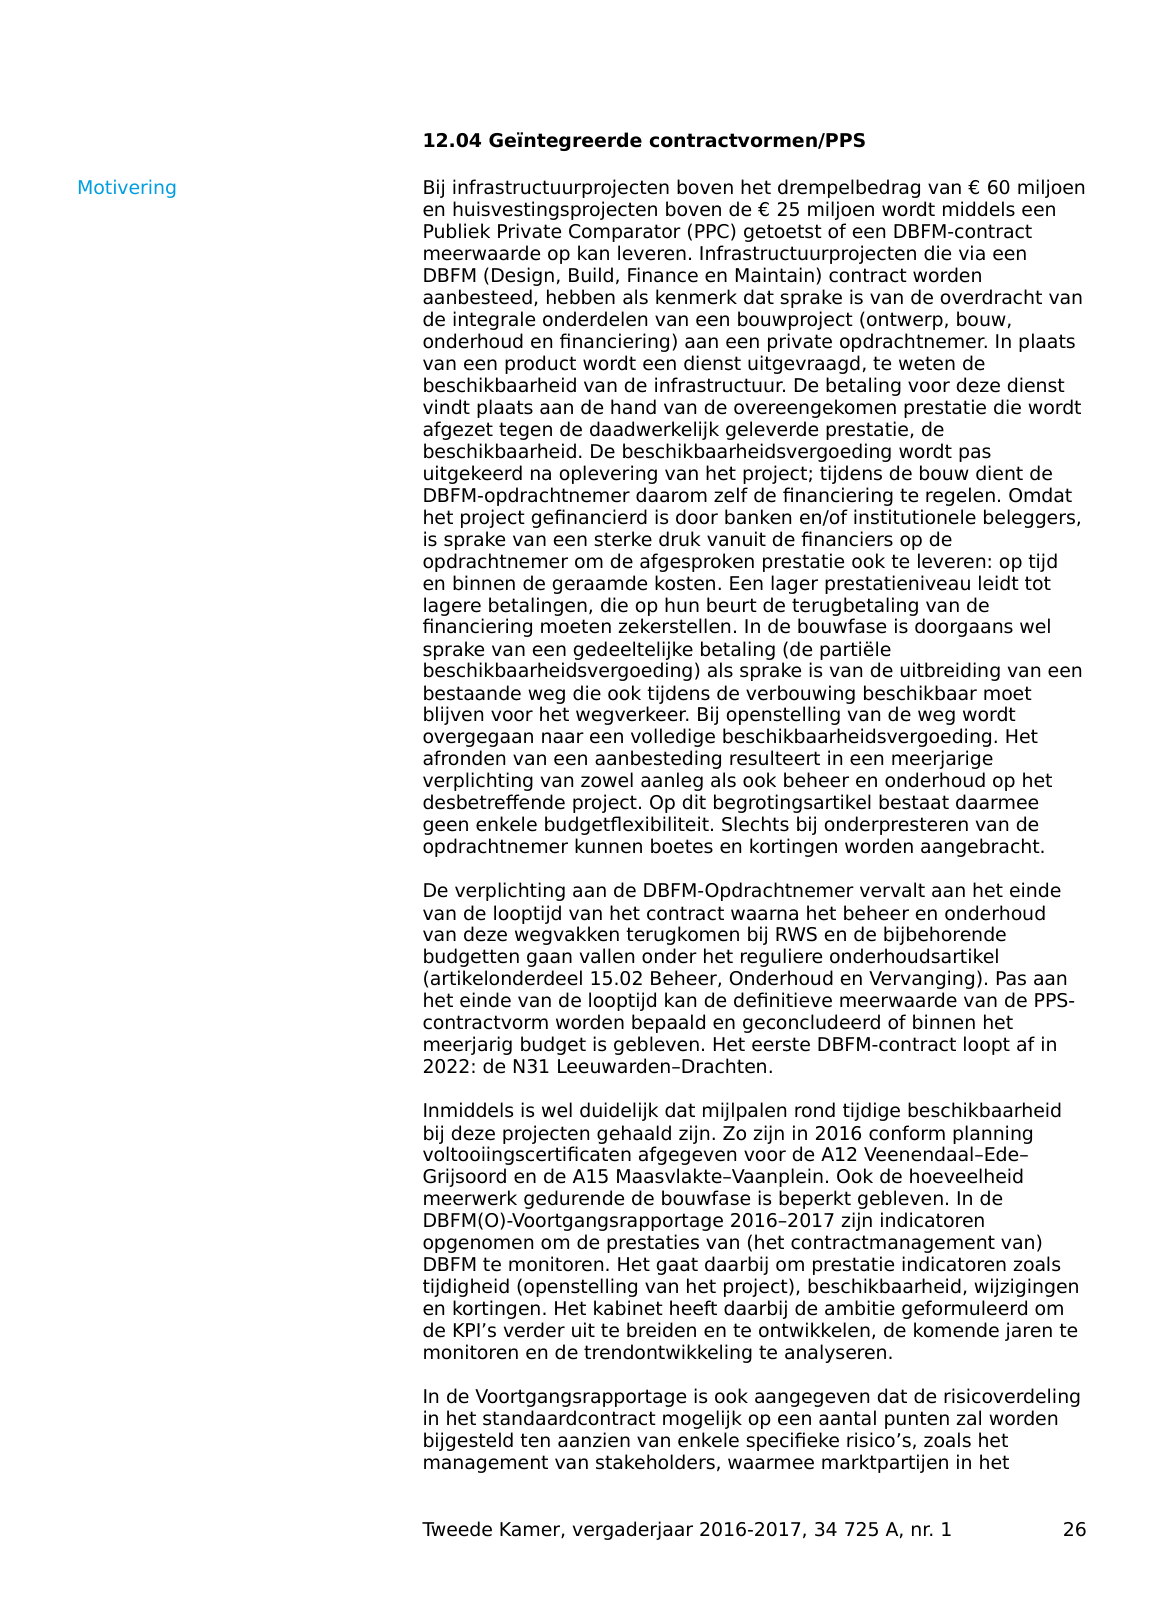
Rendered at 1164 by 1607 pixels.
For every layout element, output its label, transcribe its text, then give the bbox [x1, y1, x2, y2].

text In de Voortgangsrapportage is ook aangegeven dat de risicoverdeling in het standaardcontract mogelijk op een aantal punten zal worden bijgesteld ten aanzien van enkele specifieke risico’s, zoals het management van stakeholders, waarmee marktpartijen in het [422, 1386, 1087, 1474]
subtitle 12.04 Geïntegreerde contractvormen/PPS [422, 130, 1087, 152]
text Bij infrastructuurprojecten boven het drempelbedrag van € 60 miljoen en huisvestingsprojecten boven de € 25 miljoen wordt middels een Publiek Private Comparator (PPC) getoetst of een DBFM-contract meerwaarde op kan leveren. Infrastructuurprojecten die via een DBFM (Design, Build, Finance en Maintain) contract worden aanbesteed, hebben als kenmerk dat sprake is van de overdracht van de integrale onderdelen van een bouwproject (ontwerp, bouw, onderhoud en financiering) aan een private opdrachtnemer. In plaats van een product wordt een dienst uitgevraagd, te weten de beschikbaarheid van de infrastructuur. De betaling voor deze dienst vindt plaats aan de hand van de overeengekomen prestatie die wordt afgezet tegen de daadwerkelijk geleverde prestatie, de beschikbaarheid. De beschikbaarheidsvergoeding wordt pas uitgekeerd na oplevering van het project; tijdens de bouw dient de DBFM-opdrachtnemer daarom zelf de financiering te regelen. Omdat het project gefinancierd is door banken en/of institutionele beleggers, is sprake van een sterke druk vanuit de financiers op de opdrachtnemer om de afgesproken prestatie ook te leveren: op tijd en binnen de geraamde kosten. Een lager prestatieniveau leidt tot lagere betalingen, die op hun beurt de terugbetaling van de financiering moeten zekerstellen. In de bouwfase is doorgaans wel sprake van een gedeeltelijke betaling (de partiële beschikbaarheidsvergoeding) als sprake is van de uitbreiding van een bestaande weg die ook tijdens de verbouwing beschikbaar moet blijven voor het wegverkeer. Bij openstelling van de weg wordt overgegaan naar een volledige beschikbaarheidsvergoeding. Het afronden van een aanbesteding resulteert in een meerjarige verplichting van zowel aanleg als ook beheer en onderhoud op het desbetreffende project. Op dit begrotingsartikel bestaat daarmee geen enkele budgetflexibiliteit. Slechts bij onderpresteren van de opdrachtnemer kunnen boetes en kortingen worden aangebracht. [422, 177, 1087, 858]
text De verplichting aan de DBFM-Opdrachtnemer vervalt aan het einde van de looptijd van het contract waarna het beheer en onderhoud van deze wegvakken terugkomen bij RWS en de bijbehorende budgetten gaan vallen onder het reguliere onderhoudsartikel (artikelonderdeel 15.02 Beheer, Onderhoud en Vervanging). Pas aan het einde van de looptijd kan de definitieve meerwaarde van de PPS-contractvorm worden bepaald en geconcludeerd of binnen het meerjarig budget is gebleven. Het eerste DBFM-contract loopt af in 2022: de N31 Leeuwarden–Drachten. [422, 880, 1087, 1078]
text Motivering [77, 177, 399, 199]
text Inmiddels is wel duidelijk dat mijlpalen rond tijdige beschikbaarheid bij deze projecten gehaald zijn. Zo zijn in 2016 conform planning voltooiingscertificaten afgegeven voor de A12 Veenendaal–Ede–Grijsoord en de A15 Maasvlakte–Vaanplein. Ook de hoeveelheid meerwerk gedurende de bouwfase is beperkt gebleven. In de DBFM(O)-Voortgangsrapportage 2016–2017 zijn indicatoren opgenomen om de prestaties van (het contractmanagement van) DBFM te monitoren. Het gaat daarbij om prestatie indicatoren zoals tijdigheid (openstelling van het project), beschikbaarheid, wijzigingen en kortingen. Het kabinet heeft daarbij de ambitie geformuleerd om de KPI’s verder uit te breiden en te ontwikkelen, de komende jaren te monitoren en de trendontwikkeling te analyseren. [422, 1100, 1087, 1364]
